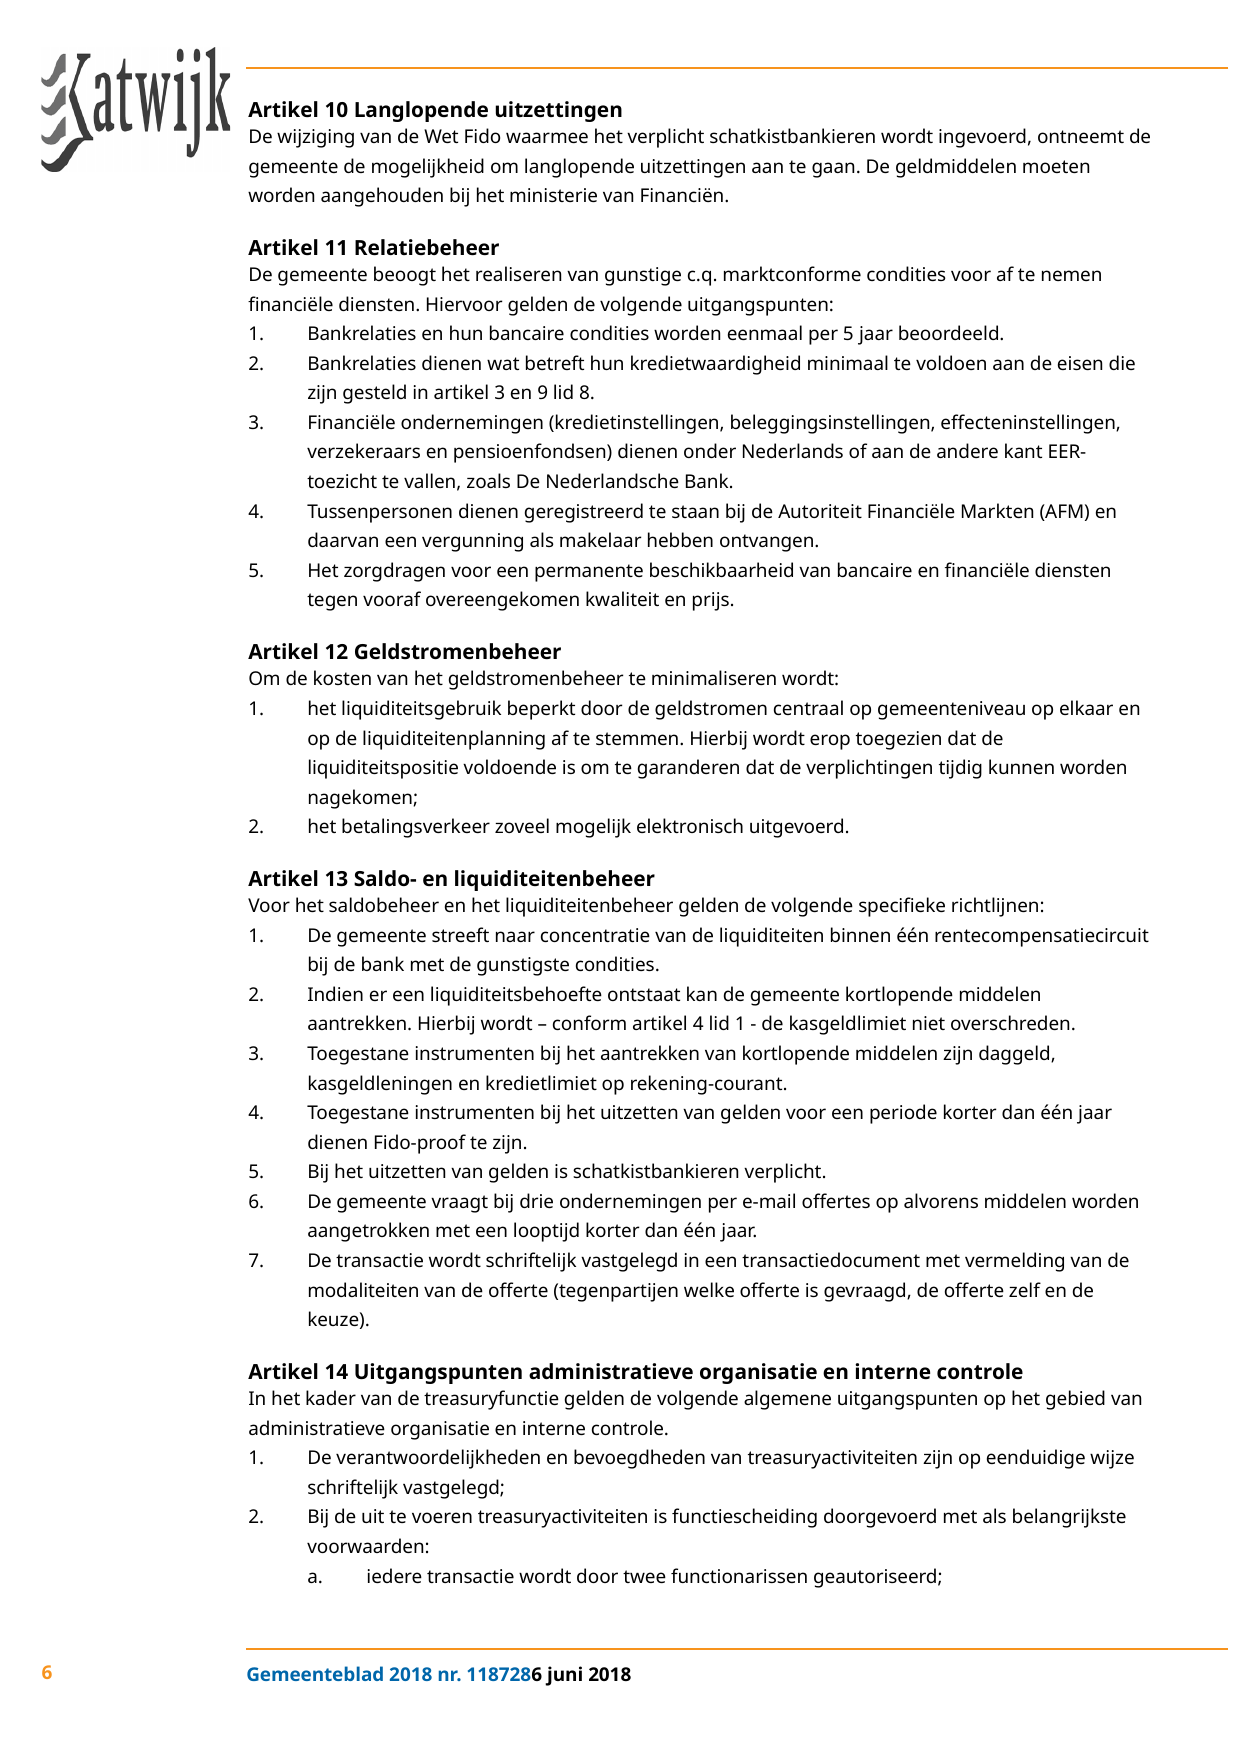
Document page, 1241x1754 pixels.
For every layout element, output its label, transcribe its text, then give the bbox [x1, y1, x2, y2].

list het liquiditeitsgebruik beperkt door de geldstromen centraal op gemeenteniveau op elkaar en op de liquiditeitenplanning af te stemmen. Hierbij wordt erop toegezien dat de liquiditeitspositie voldoende is om te garanderen dat de verplichtingen tijdig kunnen worden nagekomen; [248, 695, 1152, 809]
text Artikel 11 Relatiebeheer [248, 233, 1152, 261]
text Voor het saldobeheer en het liquiditeitenbeheer gelden de volgende specifieke richtlijnen: [248, 892, 1152, 918]
list Toegestane instrumenten bij het aantrekken van kortlopende middelen zijn daggeld, kasgeldleningen en kredietlimiet op rekening-courant. [248, 1040, 1152, 1096]
text Artikel 13 Saldo- en liquiditeitenbeheer [248, 864, 1152, 892]
list Tussenpersonen dienen geregistreerd te staan bij de Autoriteit Financiële Markten (AFM) en daarvan een vergunning als makelaar hebben ontvangen. [248, 498, 1152, 553]
list Indien er een liquiditeitsbehoefte ontstaat kan de gemeente kortlopende middelen aantrekken. Hierbij wordt – conform artikel 4 lid 1 - de kasgeldlimiet niet overschreden. [248, 981, 1152, 1036]
list Bankrelaties dienen wat betreft hun kredietwaardigheid minimaal te voldoen aan de eisen die zijn gesteld in artikel 3 en 9 lid 8. [248, 350, 1152, 405]
list Bij het uitzetten van gelden is schatkistbankieren verplicht. [248, 1158, 1152, 1184]
list De verantwoordelijkheden en bevoegdheden van treasuryactiviteiten zijn op eenduidige wijze schriftelijk vastgelegd; [248, 1444, 1152, 1500]
picture [41, 47, 231, 172]
text Artikel 10 Langlopende uitzettingen [248, 95, 1152, 123]
text Artikel 14 Uitgangspunten administratieve organisatie en interne controle [248, 1357, 1152, 1385]
list De gemeente vraagt bij drie ondernemingen per e-mail offertes op alvorens middelen worden aangetrokken met een looptijd korter dan één jaar. [248, 1188, 1152, 1243]
text De wijziging van de Wet Fido waarmee het verplicht schatkistbankieren wordt ingevoerd, ontneemt de gemeente de mogelijkheid om langlopende uitzettingen aan te gaan. De geldmiddelen moeten worden aangehouden bij het ministerie van Financiën. [248, 123, 1152, 208]
list Bij de uit te voeren treasuryactiviteiten is functiescheiding doorgevoerd met als belangrijkste voorwaarden: [248, 1504, 1152, 1559]
text Om de kosten van het geldstromenbeheer te minimaliseren wordt: [248, 666, 1152, 691]
text In het kader van de treasuryfunctie gelden de volgende algemene uitgangspunten op het gebied van administratieve organisatie en interne controle. [248, 1385, 1152, 1441]
list Bankrelaties en hun bancaire condities worden eenmaal per 5 jaar beoordeeld. [248, 320, 1152, 346]
text De gemeente beoogt het realiseren van gunstige c.q. marktconforme condities voor af te nemen financiële diensten. Hiervoor gelden de volgende uitgangspunten: [248, 261, 1152, 317]
list De gemeente streeft naar concentratie van de liquiditeiten binnen één rentecompensatiecircuit bij de bank met de gunstigste condities. [248, 922, 1152, 977]
list het betalingsverkeer zoveel mogelijk elektronisch uitgevoerd. [248, 813, 1152, 839]
list De transactie wordt schriftelijk vastgelegd in een transactiedocument met vermelding van de modaliteiten van de offerte (tegenpartijen welke offerte is gevraagd, de offerte zelf en de keuze). [248, 1247, 1152, 1332]
list Het zorgdragen voor een permanente beschikbaarheid van bancaire en financiële diensten tegen vooraf overeengekomen kwaliteit en prijs. [248, 557, 1152, 612]
list Toegestane instrumenten bij het uitzetten van gelden voor een periode korter dan één jaar dienen Fido-proof te zijn. [248, 1099, 1152, 1155]
list Financiële ondernemingen (kredietinstellingen, beleggingsinstellingen, effecteninstellingen, verzekeraars en pensioenfondsen) dienen onder Nederlands of aan de andere kant EER-toezicht te vallen, zoals De Nederlandsche Bank. [248, 409, 1152, 494]
list iedere transactie wordt door twee functionarissen geautoriseerd; [307, 1563, 1152, 1588]
text Artikel 12 Geldstromenbeheer [248, 637, 1152, 666]
